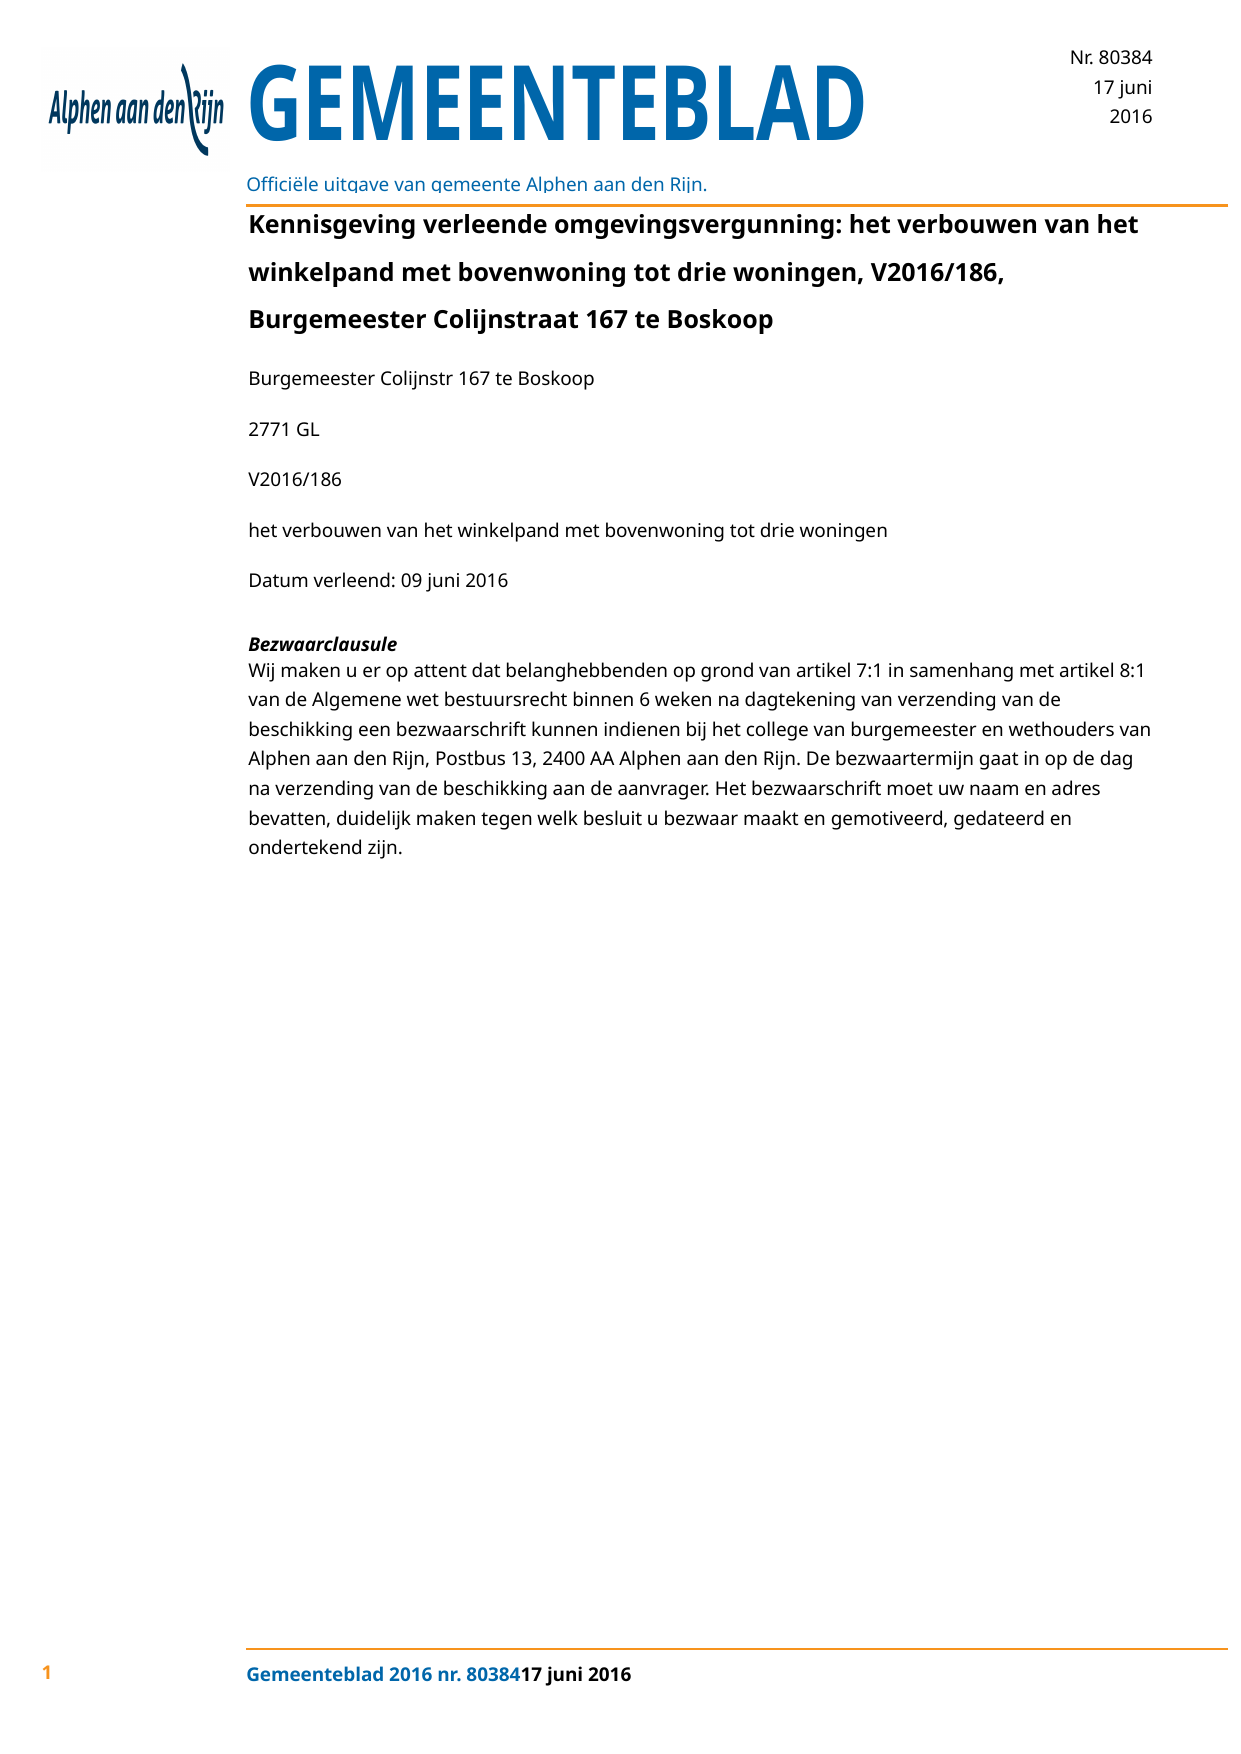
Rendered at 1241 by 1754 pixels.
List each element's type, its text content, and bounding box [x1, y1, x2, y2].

text Kennisgeving verleende omgevingsvergunning: het verbouwen van het winkelpand met bovenwoning tot drie woningen, V2016/186, Burgemeester Colijnstraat 167 te Boskoop [248, 207, 1152, 336]
text Burgemeester Colijnstr 167 te Boskoop [248, 366, 1152, 391]
text 2771 GL [248, 416, 1152, 442]
picture [41, 47, 231, 172]
text Bezwaarclausule [248, 631, 1152, 657]
text V2016/186 [248, 466, 1152, 492]
text Datum verleend: 09 juni 2016 [248, 567, 1152, 593]
text Wij maken u er op attent dat belanghebbenden op grond van artikel 7:1 in samenhang met artikel 8:1 van de Algemene wet bestuursrecht binnen 6 weken na dagtekening van verzending van de beschikking een bezwaarschrift kunnen indienen bij het college van burgemeester en wethouders van Alphen aan den Rijn, Postbus 13, 2400 AA Alphen aan den Rijn. De bezwaartermijn gaat in op de dag na verzending van de beschikking aan de aanvrager. Het bezwaarschrift moet uw naam en adres bevatten, duidelijk maken tegen welk besluit u bezwaar maakt en gemotiveerd, gedateerd en ondertekend zijn. [248, 657, 1152, 860]
text het verbouwen van het winkelpand met bovenwoning tot drie woningen [248, 517, 1152, 542]
